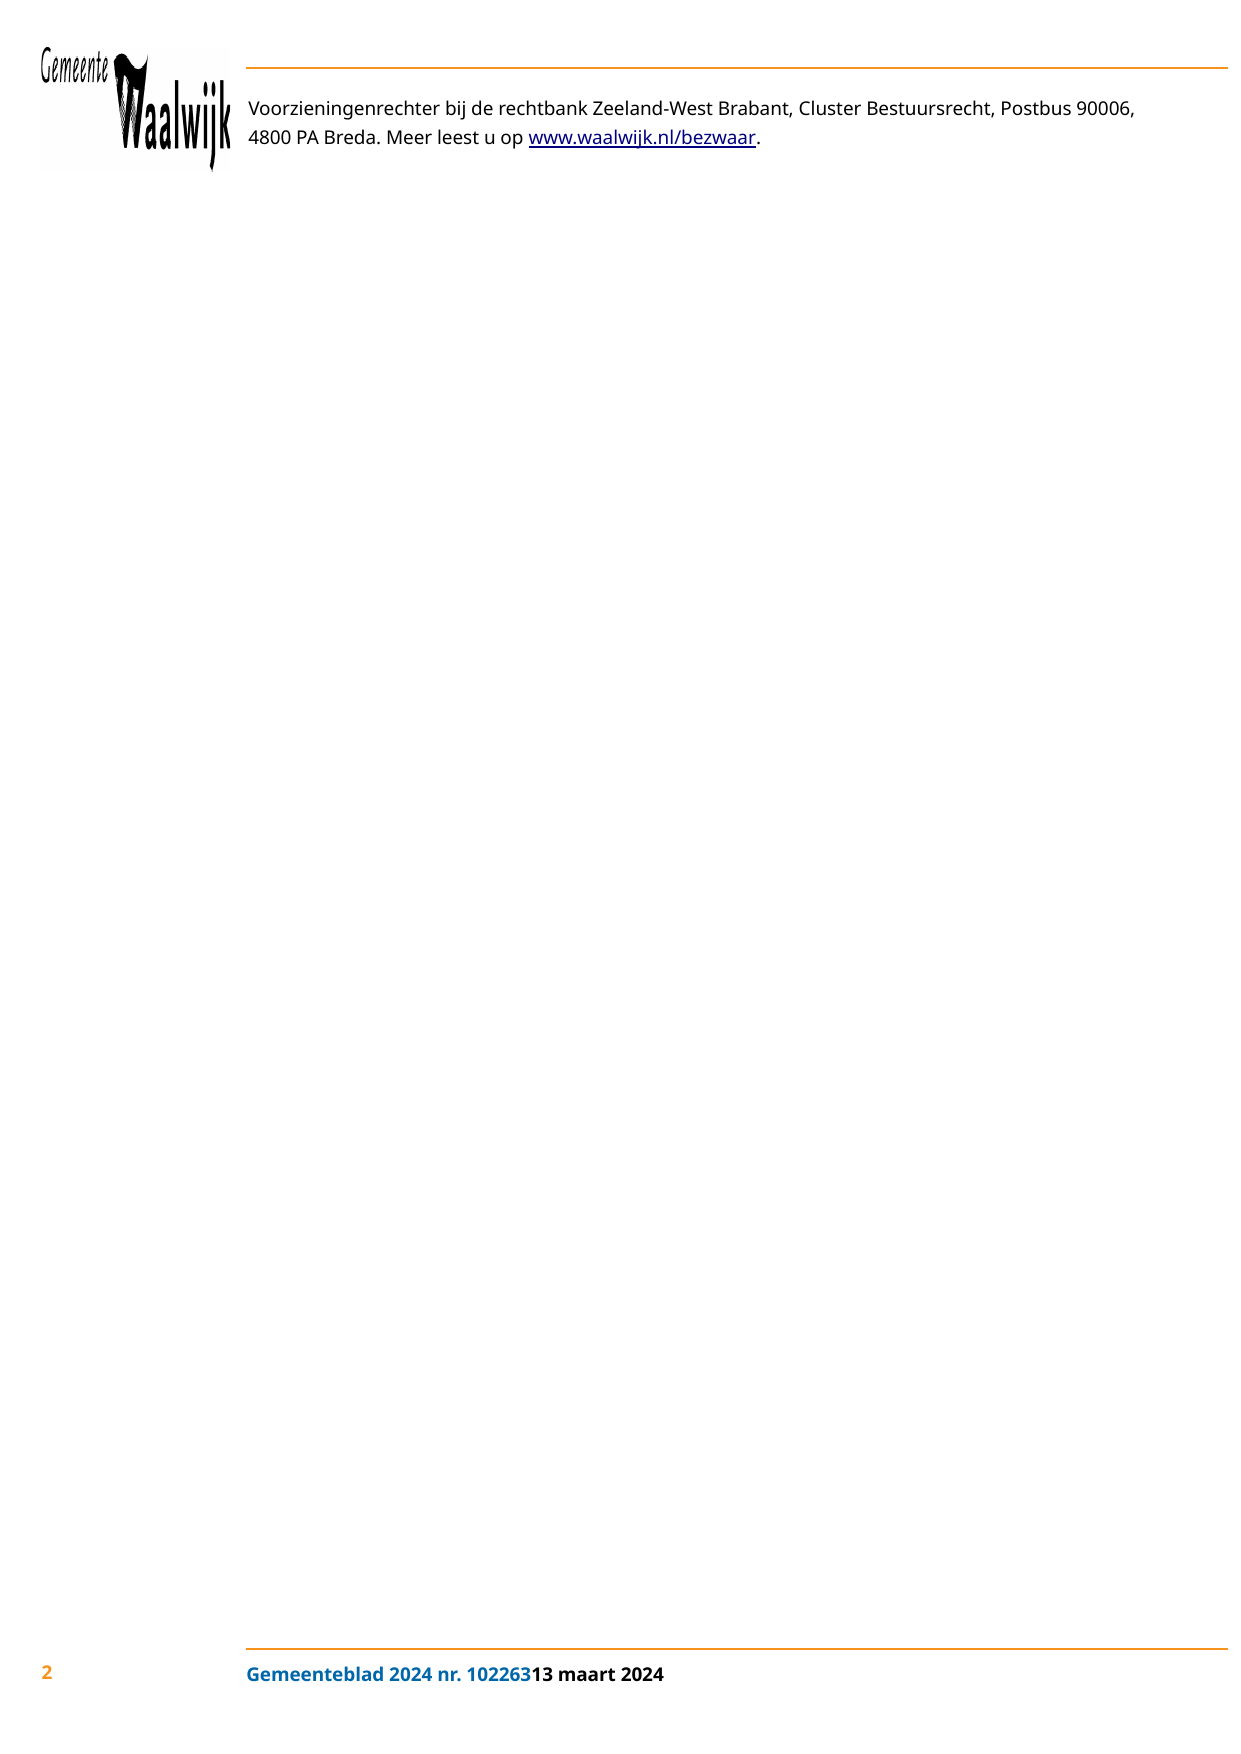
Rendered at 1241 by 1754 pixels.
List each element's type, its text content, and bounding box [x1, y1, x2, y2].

picture [41, 47, 231, 172]
text Voorzieningenrechter bij de rechtbank Zeeland-West Brabant, Cluster Bestuursrecht, Postbus 90006, 4800 PA Breda. Meer leest u op www.waalwijk.nl/bezwaar. [248, 95, 1152, 150]
